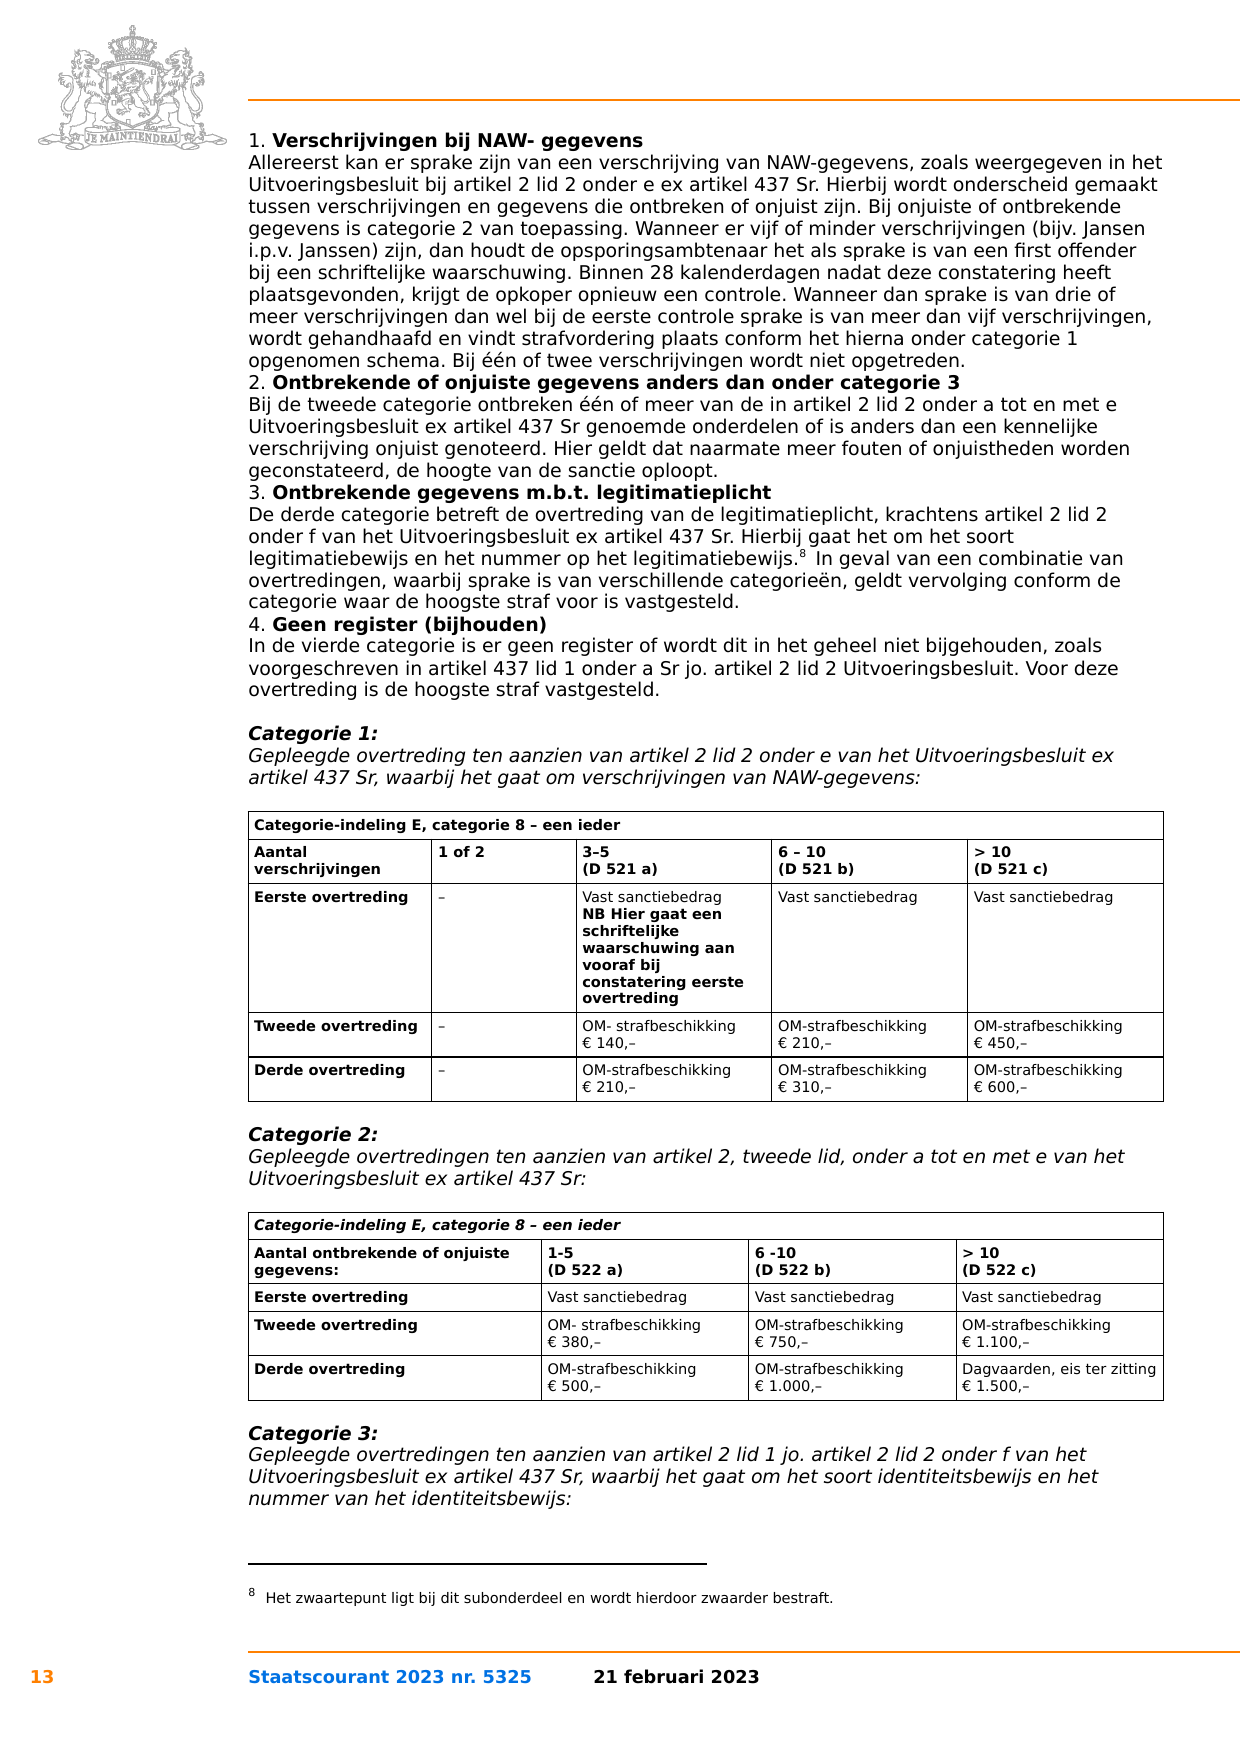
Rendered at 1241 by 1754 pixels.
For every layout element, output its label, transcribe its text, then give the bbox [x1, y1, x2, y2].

table_cell Eerste overtreding [249, 1284, 541, 1311]
table_cell – [432, 884, 576, 1012]
text In de vierde categorie is er geen register of wordt dit in het geheel niet bijgehouden, zoals voorgeschreven in artikel 437 lid 1 onder a Sr jo. artikel 2 lid 2 Uitvoeringsbesluit. Voor deze overtreding is de hoogste straf vastgesteld. [248, 635, 1163, 701]
text Het zwaartepunt ligt bij dit subonderdeel en wordt hierdoor zwaarder bestraft. [248, 1586, 1163, 1608]
text De derde categorie betreft de overtreding van de legitimatieplicht, krachtens artikel 2 lid 2 onder f van het Uitvoeringsbesluit ex artikel 437 Sr. Hierbij gaat het om het soort legitimatiebewijs en het nummer op het legitimatiebewijs. In geval van een combinatie van overtredingen, waarbij sprake is van verschillende categorieën, geldt vervolging conform de categorie waar de hoogste straf voor is vastgesteld. [248, 503, 1163, 613]
table_cell Aantal verschrijvingen [249, 840, 431, 883]
table_cell Vast sanctiebedrag [772, 884, 967, 1012]
text 1. Verschrijvingen bij NAW- gegevens [248, 130, 1163, 152]
table_cell – [432, 1058, 576, 1101]
table_cell Derde overtreding [249, 1356, 541, 1399]
table_cell 1-5 (D 522 a) [542, 1240, 748, 1283]
table_cell OM- strafbeschikking € 140,– [577, 1013, 771, 1056]
table_cell 3–5 (D 521 a) [577, 840, 771, 883]
table_cell Vast sanctiebedrag [749, 1284, 956, 1311]
table_cell Vast sanctiebedrag [968, 884, 1163, 1012]
text 2. Ontbrekende of onjuiste gegevens anders dan onder categorie 3 [248, 372, 1163, 394]
table_cell Derde overtreding [249, 1058, 431, 1101]
table_cell OM-strafbeschikking € 1.000,– [749, 1356, 956, 1399]
table_cell OM- strafbeschikking € 380,– [542, 1312, 748, 1355]
text Gepleegde overtreding ten aanzien van artikel 2 lid 2 onder e van het Uitvoeringsbesluit ex artikel 437 Sr, waarbij het gaat om verschrijvingen van NAW-gegevens: [248, 745, 1163, 789]
table_cell 1 of 2 [432, 840, 576, 883]
text Gepleegde overtredingen ten aanzien van artikel 2 lid 1 jo. artikel 2 lid 2 onder f van het Uitvoeringsbesluit ex artikel 437 Sr, waarbij het gaat om het soort identiteitsbewijs en het nummer van het identiteitsbewijs: [248, 1444, 1163, 1510]
table_header Categorie-indeling E, categorie 8 – een ieder [249, 1213, 1163, 1239]
table_cell Vast sanctiebedrag [957, 1284, 1163, 1311]
table_cell Aantal ontbrekende of onjuiste gegevens: [249, 1240, 541, 1283]
table_cell OM-strafbeschikking € 600,– [968, 1058, 1163, 1101]
table_cell OM-strafbeschikking € 1.100,– [957, 1312, 1163, 1355]
text 3. Ontbrekende gegevens m.b.t. legitimatieplicht [248, 482, 1163, 503]
table_cell 6 – 10 (D 521 b) [772, 840, 967, 883]
table_cell OM-strafbeschikking € 210,– [772, 1013, 967, 1056]
text Allereerst kan er sprake zijn van een verschrijving van NAW-gegevens, zoals weergegeven in het Uitvoeringsbesluit bij artikel 2 lid 2 onder e ex artikel 437 Sr. Hierbij wordt onderscheid gemaakt tussen verschrijvingen en gegevens die ontbreken of onjuist zijn. Bij onjuiste of ontbrekende gegevens is categorie 2 van toepassing. Wanneer er vijf of minder verschrijvingen (bijv. Jansen i.p.v. Janssen) zijn, dan houdt de opsporingsambtenaar het als sprake is van een first offender bij een schriftelijke waarschuwing. Binnen 28 kalenderdagen nadat deze constatering heeft plaatsgevonden, krijgt de opkoper opnieuw een controle. Wanneer dan sprake is van drie of meer verschrijvingen dan wel bij de eerste controle sprake is van meer dan vijf verschrijvingen, wordt gehandhaafd en vindt strafvordering plaats conform het hierna onder categorie 1 opgenomen schema. Bij één of twee verschrijvingen wordt niet opgetreden. [248, 152, 1163, 372]
table_cell Dagvaarden, eis ter zitting € 1.500,– [957, 1356, 1163, 1399]
table_cell OM-strafbeschikking € 750,– [749, 1312, 956, 1355]
table_cell OM-strafbeschikking € 210,– [577, 1058, 771, 1101]
picture [38, 25, 227, 150]
table_cell OM-strafbeschikking € 450,– [968, 1013, 1163, 1056]
table_cell Vast sanctiebedrag NB Hier gaat een schriftelijke waarschuwing aan vooraf bij constatering eerste overtreding [577, 884, 771, 1012]
table_cell > 10 (D 522 c) [957, 1240, 1163, 1283]
table_header Categorie-indeling E, categorie 8 – een ieder [249, 812, 1163, 838]
table_cell Vast sanctiebedrag [542, 1284, 748, 1311]
text Categorie 2: [248, 1124, 1163, 1146]
table_cell – [432, 1013, 576, 1056]
text Categorie 1: [248, 723, 1163, 745]
table_cell > 10 (D 521 c) [968, 840, 1163, 883]
table_cell Tweede overtreding [249, 1312, 541, 1355]
table_cell OM-strafbeschikking € 500,– [542, 1356, 748, 1399]
text 4. Geen register (bijhouden) [248, 613, 1163, 635]
text Bij de tweede categorie ontbreken één of meer van de in artikel 2 lid 2 onder a tot en met e Uitvoeringsbesluit ex artikel 437 Sr genoemde onderdelen of is anders dan een kennelijke verschrijving onjuist genoteerd. Hier geldt dat naarmate meer fouten of onjuistheden worden geconstateerd, de hoogte van de sanctie oploopt. [248, 394, 1163, 482]
table_cell Tweede overtreding [249, 1013, 431, 1056]
table_cell Eerste overtreding [249, 884, 431, 1012]
table_cell OM-strafbeschikking € 310,– [772, 1058, 967, 1101]
text Categorie 3: [248, 1422, 1163, 1444]
text Gepleegde overtredingen ten aanzien van artikel 2, tweede lid, onder a tot en met e van het Uitvoeringsbesluit ex artikel 437 Sr: [248, 1146, 1163, 1190]
table_cell 6 -10 (D 522 b) [749, 1240, 956, 1283]
